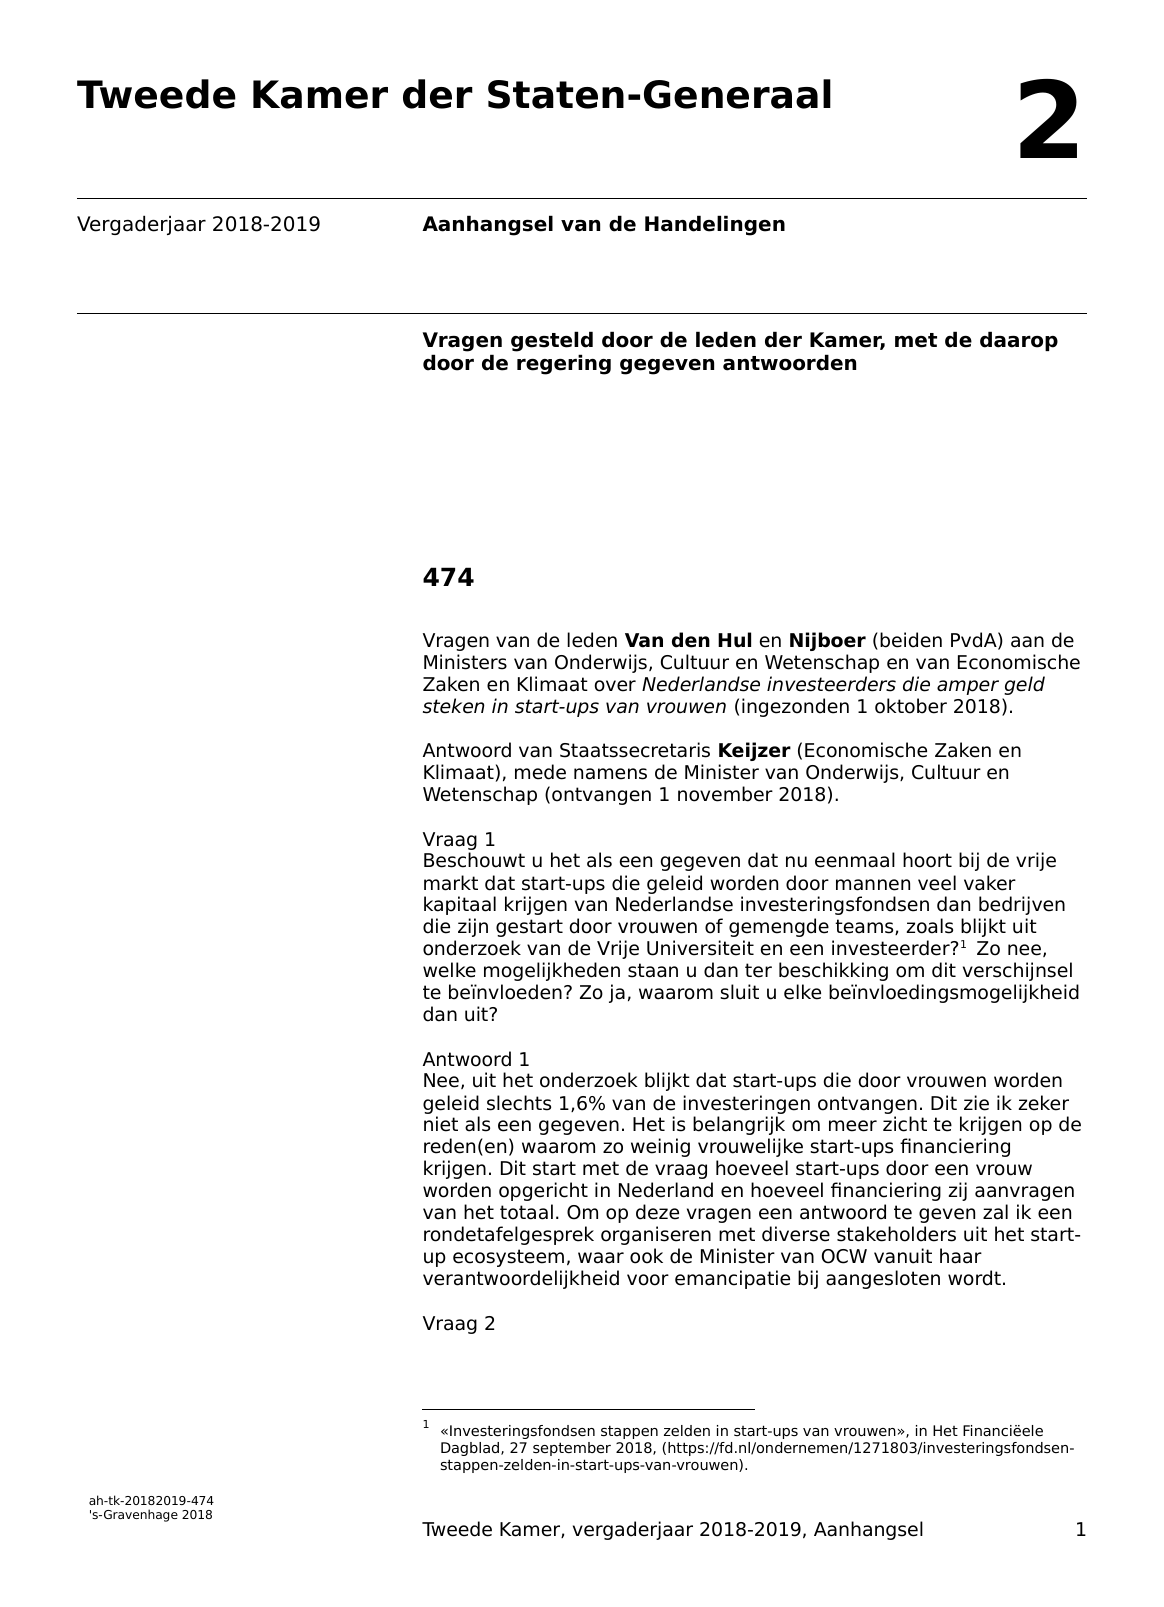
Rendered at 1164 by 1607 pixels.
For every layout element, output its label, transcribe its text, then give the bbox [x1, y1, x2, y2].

table_header Tweede Kamer der Staten-Generaal [77, 59, 886, 198]
text Nee, uit het onderzoek blijkt dat start-ups die door vrouwen worden geleid slechts 1,6% van de investeringen ontvangen. Dit zie ik zeker niet als een gegeven. Het is belangrijk om meer zicht te krijgen op de reden(en) waarom zo weinig vrouwelijke start-ups financiering krijgen. Dit start met de vraag hoeveel start-ups door een vrouw worden opgericht in Nederland en hoeveel financiering zij aanvragen van het totaal. Om op deze vragen een antwoord te geven zal ik een rondetafelgesprek organiseren met diverse stakeholders uit het start-up ecosysteem, waar ook de Minister van OCW vanuit haar verantwoordelijkheid voor emancipatie bij aangesloten wordt. [422, 1070, 1087, 1290]
text Antwoord 1 [422, 1048, 1087, 1070]
text Antwoord van Staatssecretaris Keijzer (Economische Zaken en Klimaat), mede namens de Minister van Onderwijs, Cultuur en Wetenschap (ontvangen 1 november 2018). [422, 740, 1087, 806]
text «Investeringsfondsen stappen zelden in start-ups van vrouwen», in Het Financiëele Dagblad, 27 september 2018, (https://fd.nl/ondernemen/1271803/investeringsfondsen-stappen-zelden-in-start-ups-van-vrouwen). [422, 1418, 1087, 1474]
table_header 2 [886, 59, 1087, 198]
text 's-Gravenhage 2018 [88, 1508, 323, 1522]
table_cell [77, 314, 422, 375]
text ah-tk-20182019-474 [88, 1494, 323, 1508]
text Vragen van de leden Van den Hul en Nijboer (beiden PvdA) aan de Ministers van Onderwijs, Cultuur en Wetenschap en van Economische Zaken en Klimaat over Nederlandse investeerders die amper geld steken in start-ups van vrouwen (ingezonden 1 oktober 2018). [422, 630, 1087, 718]
table_cell Vragen gesteld door de leden der Kamer, met de daarop door de regering gegeven antwoorden [422, 314, 1087, 375]
text Beschouwt u het als een gegeven dat nu eenmaal hoort bij de vrije markt dat start-ups die geleid worden door mannen veel vaker kapitaal krijgen van Nederlandse investeringsfondsen dan bedrijven die zijn gestart door vrouwen of gemengde teams, zoals blijkt uit onderzoek van de Vrije Universiteit en een investeerder? Zo nee, welke mogelijkheden staan u dan ter beschikking om dit verschijnsel te beïnvloeden? Zo ja, waarom sluit u elke beïnvloedingsmogelijkheid dan uit? [422, 850, 1087, 1026]
text Vraag 1 [422, 828, 1087, 850]
table_cell Vergaderjaar 2018-2019 [77, 199, 422, 313]
table_cell Aanhangsel van de Handelingen [422, 199, 1087, 313]
text 474 [422, 563, 1087, 592]
text Vraag 2 [422, 1312, 1087, 1334]
